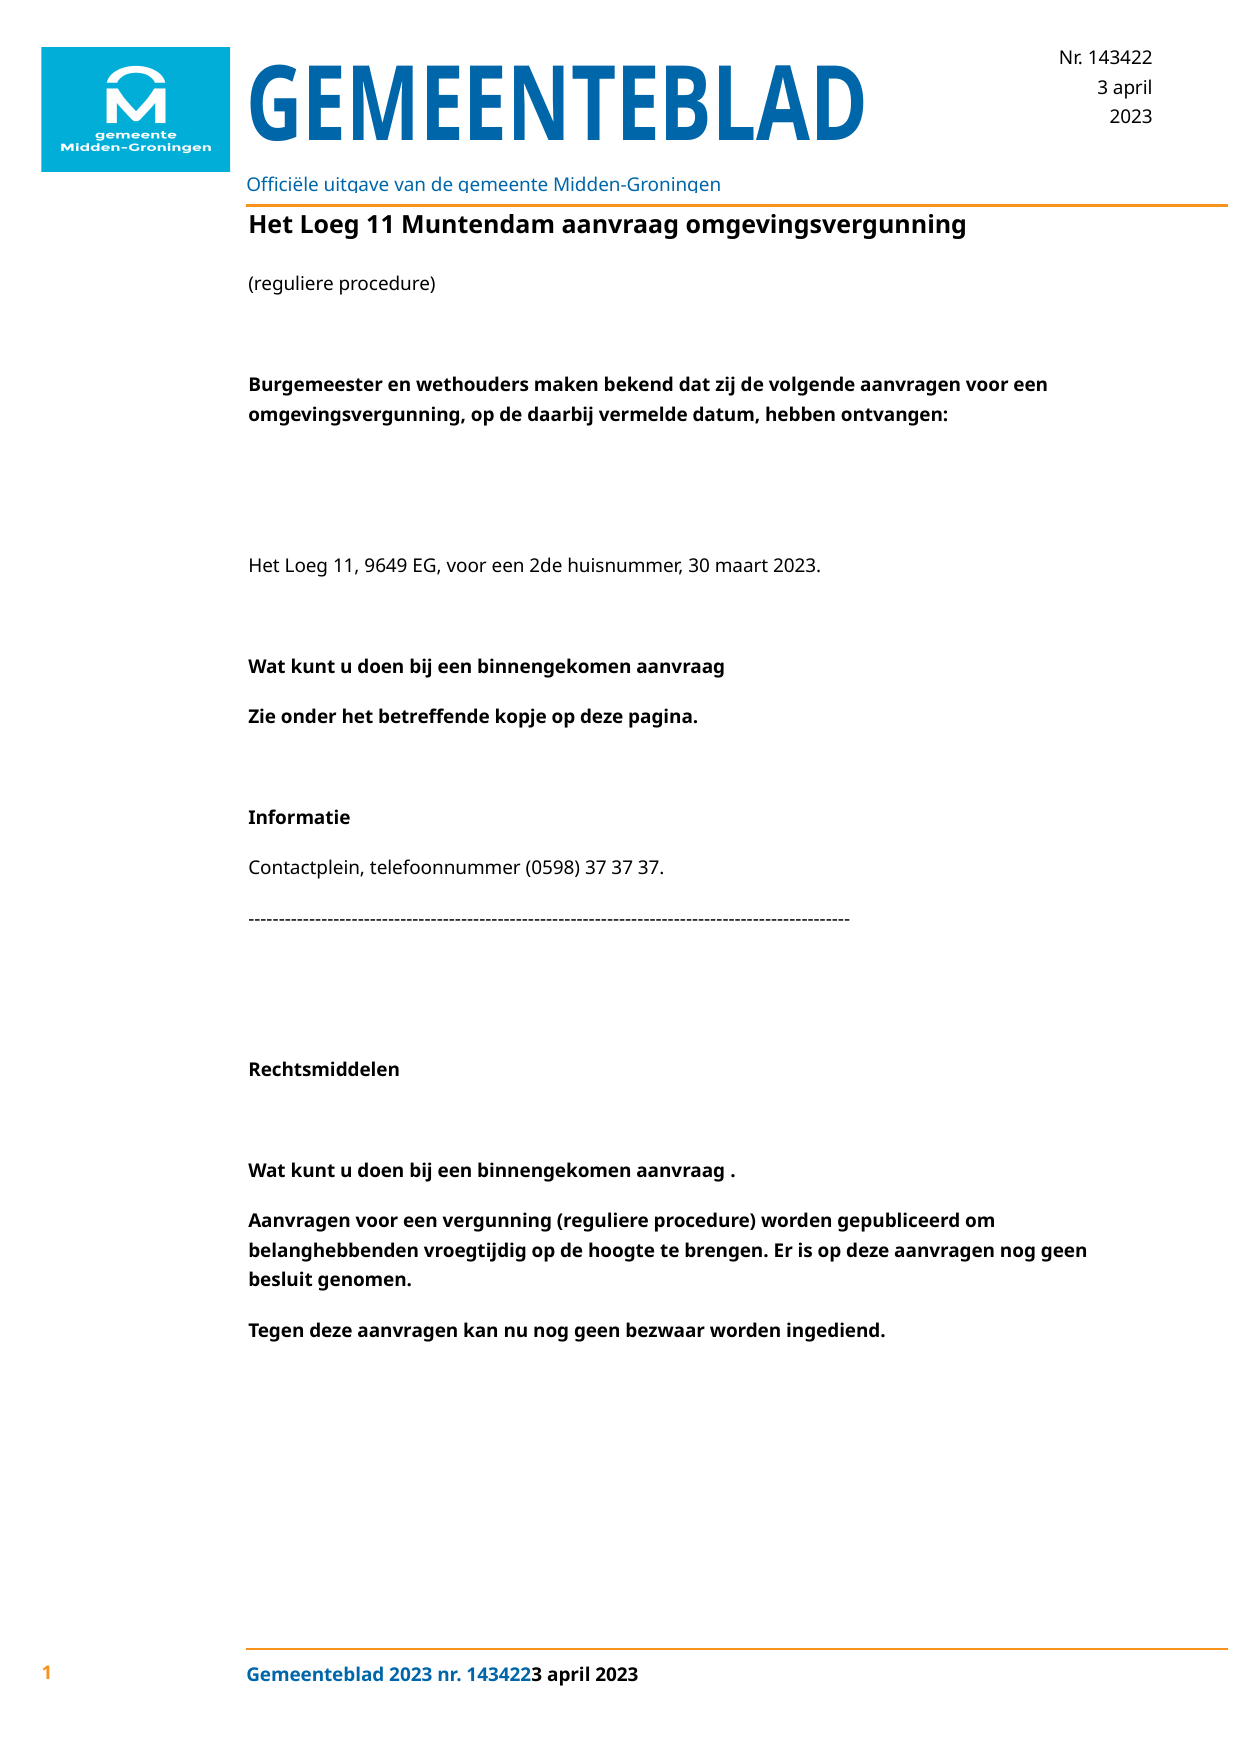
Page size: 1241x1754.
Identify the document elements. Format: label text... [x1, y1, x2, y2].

text Zie onder het betreffende kopje op deze pagina. [248, 703, 1152, 729]
text Burgemeester en wethouders maken bekend dat zij de volgende aanvragen voor een omgevingsvergunning, op de daarbij vermelde datum, hebben ontvangen: [248, 371, 1152, 426]
picture [108, 66, 164, 82]
text Wat kunt u doen bij een binnengekomen aanvraag [248, 653, 1152, 678]
text Wat kunt u doen bij een binnengekomen aanvraag . [248, 1157, 1152, 1183]
picture [107, 89, 165, 122]
text Rechtsmiddelen [248, 1056, 1152, 1082]
text Tegen deze aanvragen kan nu nog geen bezwaar worden ingediend. [248, 1317, 1152, 1343]
picture [184, 146, 190, 153]
text (reguliere procedure) [248, 270, 1152, 296]
text Informatie [248, 804, 1152, 830]
text Contactplein, telefoonnummer (0598) 37 37 37. [248, 854, 1152, 880]
text Het Loeg 11 Muntendam aanvraag omgevingsvergunning [248, 207, 1152, 241]
text --------------------------------------------------------------------------------------------------- [248, 905, 1152, 931]
text Aanvragen voor een vergunning (reguliere procedure) worden gepubliceerd om belanghebbenden vroegtijdig op de hoogte te brengen. Er is op deze aanvragen nog geen besluit genomen. [248, 1207, 1152, 1292]
text Het Loeg 11, 9649 EG, voor een 2de huisnummer, 30 maart 2023. [248, 552, 1152, 578]
